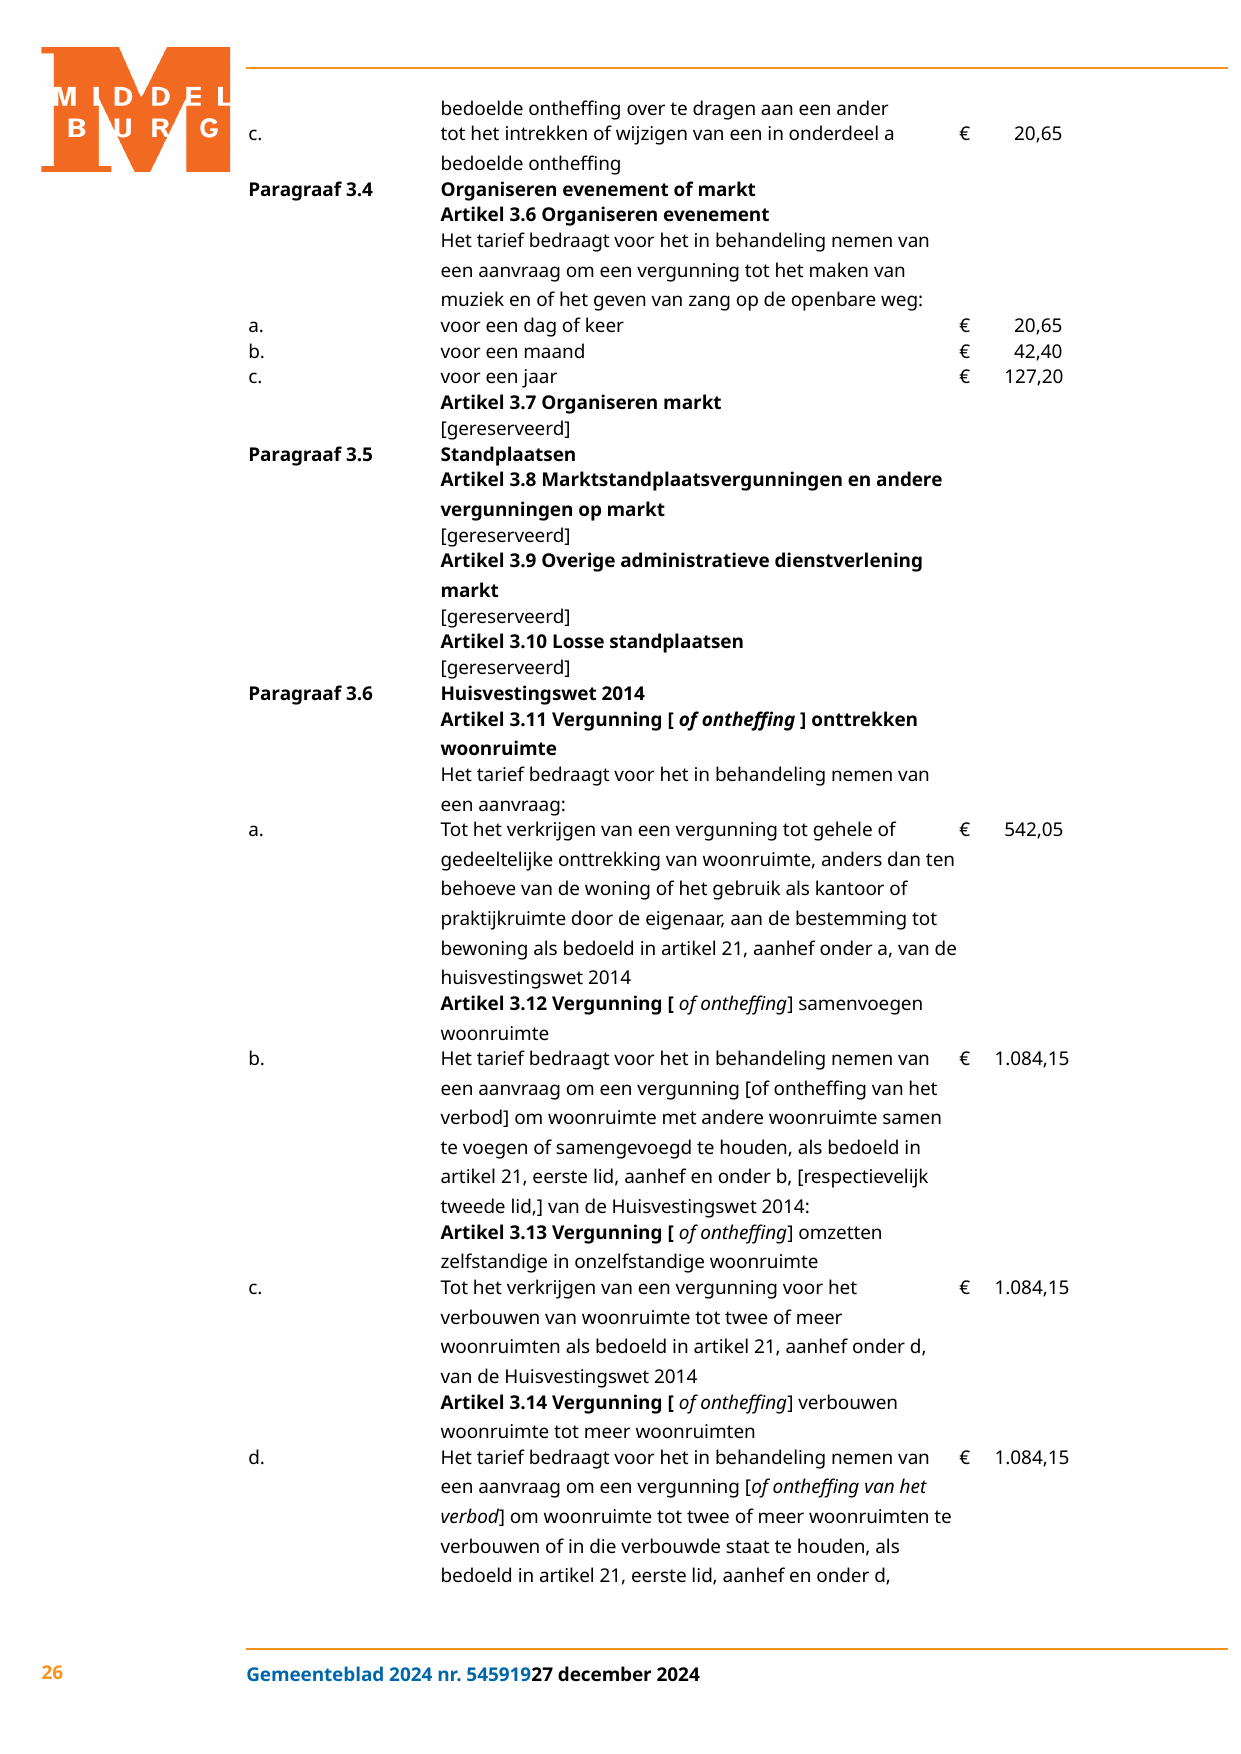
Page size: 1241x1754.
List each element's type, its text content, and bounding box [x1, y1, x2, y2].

table_cell [959, 990, 1152, 1045]
table_cell [959, 1219, 1152, 1274]
table_cell b. [248, 1045, 440, 1219]
table_cell [248, 95, 440, 121]
table_cell € 42,40 [959, 338, 1152, 364]
table_cell [gereserveerd] [440, 654, 959, 680]
table_cell [959, 415, 1152, 441]
table_cell Artikel 3.8 Marktstandplaatsvergunningen en andere vergunningen op markt [440, 467, 959, 522]
table_cell Artikel 3.9 Overige administratieve dienstverlening markt [440, 548, 959, 603]
table_cell € 1.084,15 [959, 1045, 1152, 1219]
table_cell [248, 654, 440, 680]
table_cell € 20,65 [959, 121, 1152, 176]
table_cell Tot het verkrijgen van een vergunning voor het verbouwen van woonruimte tot twee of meer woonruimten als bedoeld in artikel 21, aanhef onder d, van de Huisvestingswet 2014 [440, 1274, 959, 1389]
table_cell voor een dag of keer [440, 312, 959, 338]
table_cell Paragraaf 3.4 [248, 176, 440, 202]
picture [41, 47, 231, 172]
table_cell c. [248, 121, 440, 176]
table_cell Paragraaf 3.5 [248, 441, 440, 467]
table_cell voor een maand [440, 338, 959, 364]
table_cell € 127,20 [959, 364, 1152, 389]
table_cell [959, 761, 1152, 816]
table_cell voor een jaar [440, 364, 959, 389]
table_cell [248, 227, 440, 312]
table_cell Artikel 3.12 Vergunning [ of ontheffing] samenvoegen woonruimte [440, 990, 959, 1045]
table_cell Het tarief bedraagt voor het in behandeling nemen van een aanvraag: [440, 761, 959, 816]
table_cell € 1.084,15 [959, 1444, 1152, 1588]
table_cell € 542,05 [959, 816, 1152, 990]
table_cell [gereserveerd] [440, 415, 959, 441]
table_cell [959, 522, 1152, 548]
table_cell [248, 202, 440, 227]
table_cell [gereserveerd] [440, 603, 959, 629]
table_cell Huisvestingswet 2014 [440, 680, 959, 706]
table_cell [248, 629, 440, 654]
table_cell Het tarief bedraagt voor het in behandeling nemen van een aanvraag om een vergunning [of ontheffing van het verbod] om woonruimte met andere woonruimte samen te voegen of samengevoegd te houden, als bedoeld in artikel 21, eerste lid, aanhef en onder b, [respectievelijk tweede lid,] van de Huisvestingswet 2014: [440, 1045, 959, 1219]
table_cell c. [248, 364, 440, 389]
table_cell Het tarief bedraagt voor het in behandeling nemen van een aanvraag om een vergunning [of ontheffing van het verbod] om woonruimte tot twee of meer woonruimten te verbouwen of in die verbouwde staat te houden, als bedoeld in artikel 21, eerste lid, aanhef en onder d, [440, 1444, 959, 1588]
table_cell [959, 603, 1152, 629]
table_cell [959, 1389, 1152, 1444]
table_cell [959, 441, 1152, 467]
table_cell [959, 706, 1152, 761]
table_cell Artikel 3.11 Vergunning [ of ontheffing ] onttrekken woonruimte [440, 706, 959, 761]
table_cell [959, 95, 1152, 121]
table_cell b. [248, 338, 440, 364]
table_cell [248, 706, 440, 761]
table_cell [959, 389, 1152, 415]
table_cell a. [248, 816, 440, 990]
table_cell € 1.084,15 [959, 1274, 1152, 1389]
table_cell [248, 1219, 440, 1274]
table_cell [248, 548, 440, 603]
table_cell Organiseren evenement of markt [440, 176, 959, 202]
table_cell Tot het verkrijgen van een vergunning tot gehele of gedeeltelijke onttrekking van woonruimte, anders dan ten behoeve van de woning of het gebruik als kantoor of praktijkruimte door de eigenaar, aan de bestemming tot bewoning als bedoeld in artikel 21, aanhef onder a, van de huisvestingswet 2014 [440, 816, 959, 990]
table_cell Artikel 3.13 Vergunning [ of ontheffing] omzetten zelfstandige in onzelfstandige woonruimte [440, 1219, 959, 1274]
table_cell [248, 990, 440, 1045]
table_cell [959, 680, 1152, 706]
table_cell € 20,65 [959, 312, 1152, 338]
table_cell c. [248, 1274, 440, 1389]
table_cell [248, 389, 440, 415]
table_cell Artikel 3.6 Organiseren evenement [440, 202, 959, 227]
table_cell [gereserveerd] [440, 522, 959, 548]
table_cell [959, 548, 1152, 603]
table_cell Paragraaf 3.6 [248, 680, 440, 706]
table_cell Standplaatsen [440, 441, 959, 467]
table_cell d. [248, 1444, 440, 1588]
table_cell [248, 761, 440, 816]
table_cell [959, 467, 1152, 522]
table_cell [248, 415, 440, 441]
table_cell [248, 1389, 440, 1444]
table_cell [959, 227, 1152, 312]
table_cell Het tarief bedraagt voor het in behandeling nemen van een aanvraag om een vergunning tot het maken van muziek en of het geven van zang op de openbare weg: [440, 227, 959, 312]
table_cell [248, 522, 440, 548]
table_cell Artikel 3.10 Losse standplaatsen [440, 629, 959, 654]
table_cell a. [248, 312, 440, 338]
table_cell [959, 176, 1152, 202]
table_cell [248, 603, 440, 629]
table_cell Artikel 3.7 Organiseren markt [440, 389, 959, 415]
table_cell tot het intrekken of wijzigen van een in onderdeel a bedoelde ontheffing [440, 121, 959, 176]
table_cell Artikel 3.14 Vergunning [ of ontheffing] verbouwen woonruimte tot meer woonruimten [440, 1389, 959, 1444]
table_cell [959, 654, 1152, 680]
table_cell [959, 202, 1152, 227]
table_cell bedoelde ontheffing over te dragen aan een ander [440, 95, 959, 121]
table_cell [248, 467, 440, 522]
table_cell [959, 629, 1152, 654]
